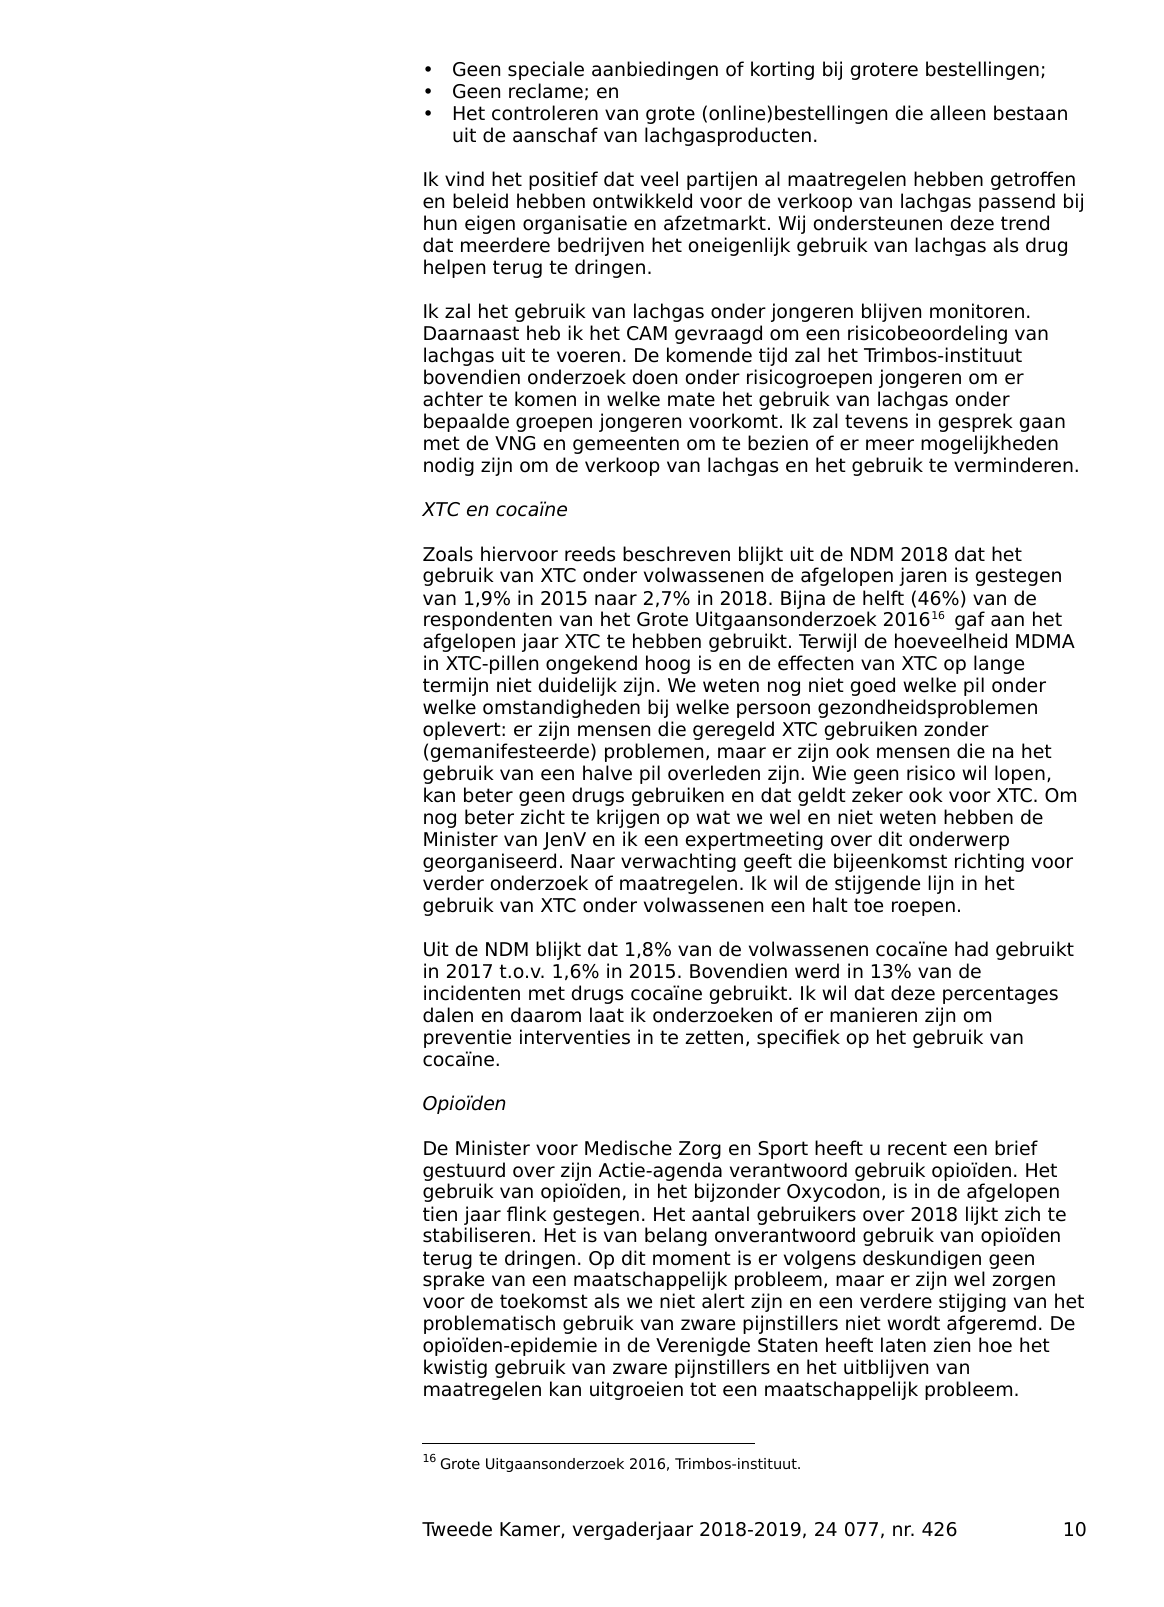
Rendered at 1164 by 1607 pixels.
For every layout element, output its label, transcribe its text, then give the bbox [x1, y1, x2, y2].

text Zoals hiervoor reeds beschreven blijkt uit de NDM 2018 dat het gebruik van XTC onder volwassenen de afgelopen jaren is gestegen van 1,9% in 2015 naar 2,7% in 2018. Bijna de helft (46%) van de respondenten van het Grote Uitgaansonderzoek 2016 gaf aan het afgelopen jaar XTC te hebben gebruikt. Terwijl de hoeveelheid MDMA in XTC-pillen ongekend hoog is en de effecten van XTC op lange termijn niet duidelijk zijn. We weten nog niet goed welke pil onder welke omstandigheden bij welke persoon gezondheidsproblemen oplevert: er zijn mensen die geregeld XTC gebruiken zonder (gemanifesteerde) problemen, maar er zijn ook mensen die na het gebruik van een halve pil overleden zijn. Wie geen risico wil lopen, kan beter geen drugs gebruiken en dat geldt zeker ook voor XTC. Om nog beter zicht te krijgen op wat we wel en niet weten hebben de Minister van JenV en ik een expertmeeting over dit onderwerp georganiseerd. Naar verwachting geeft die bijeenkomst richting voor verder onderzoek of maatregelen. Ik wil de stijgende lijn in het gebruik van XTC onder volwassenen een halt toe roepen. [422, 543, 1087, 917]
text Uit de NDM blijkt dat 1,8% van de volwassenen cocaïne had gebruikt in 2017 t.o.v. 1,6% in 2015. Bovendien werd in 13% van de incidenten met drugs cocaïne gebruikt. Ik wil dat deze percentages dalen en daarom laat ik onderzoeken of er manieren zijn om preventie interventies in te zetten, specifiek op het gebruik van cocaïne. [422, 939, 1087, 1071]
subtitle XTC en cocaïne [422, 499, 1087, 521]
text Grote Uitgaansonderzoek 2016, Trimbos-instituut. [422, 1452, 1087, 1474]
text • Het controleren van grote (online)bestellingen die alleen bestaan uit de aanschaf van lachgasproducten. [422, 103, 1087, 147]
text Ik zal het gebruik van lachgas onder jongeren blijven monitoren. [422, 301, 1087, 323]
text • Geen speciale aanbiedingen of korting bij grotere bestellingen; [422, 59, 1087, 81]
subtitle Opioïden [422, 1093, 1087, 1115]
text • Geen reclame; en [422, 81, 1087, 103]
text Ik vind het positief dat veel partijen al maatregelen hebben getroffen en beleid hebben ontwikkeld voor de verkoop van lachgas passend bij hun eigen organisatie en afzetmarkt. Wij ondersteunen deze trend dat meerdere bedrijven het oneigenlijk gebruik van lachgas als drug helpen terug te dringen. [422, 169, 1087, 279]
text De Minister voor Medische Zorg en Sport heeft u recent een brief gestuurd over zijn Actie-agenda verantwoord gebruik opioïden. Het gebruik van opioïden, in het bijzonder Oxycodon, is in de afgelopen tien jaar flink gestegen. Het aantal gebruikers over 2018 lijkt zich te stabiliseren. Het is van belang onverantwoord gebruik van opioïden terug te dringen. Op dit moment is er volgens deskundigen geen sprake van een maatschappelijk probleem, maar er zijn wel zorgen voor de toekomst als we niet alert zijn en een verdere stijging van het problematisch gebruik van zware pijnstillers niet wordt afgeremd. De opioïden-epidemie in de Verenigde Staten heeft laten zien hoe het kwistig gebruik van zware pijnstillers en het uitblijven van maatregelen kan uitgroeien tot een maatschappelijk probleem. [422, 1137, 1087, 1401]
text Daarnaast heb ik het CAM gevraagd om een risicobeoordeling van lachgas uit te voeren. De komende tijd zal het Trimbos-instituut bovendien onderzoek doen onder risicogroepen jongeren om er achter te komen in welke mate het gebruik van lachgas onder bepaalde groepen jongeren voorkomt. Ik zal tevens in gesprek gaan met de VNG en gemeenten om te bezien of er meer mogelijkheden nodig zijn om de verkoop van lachgas en het gebruik te verminderen. [422, 323, 1087, 477]
